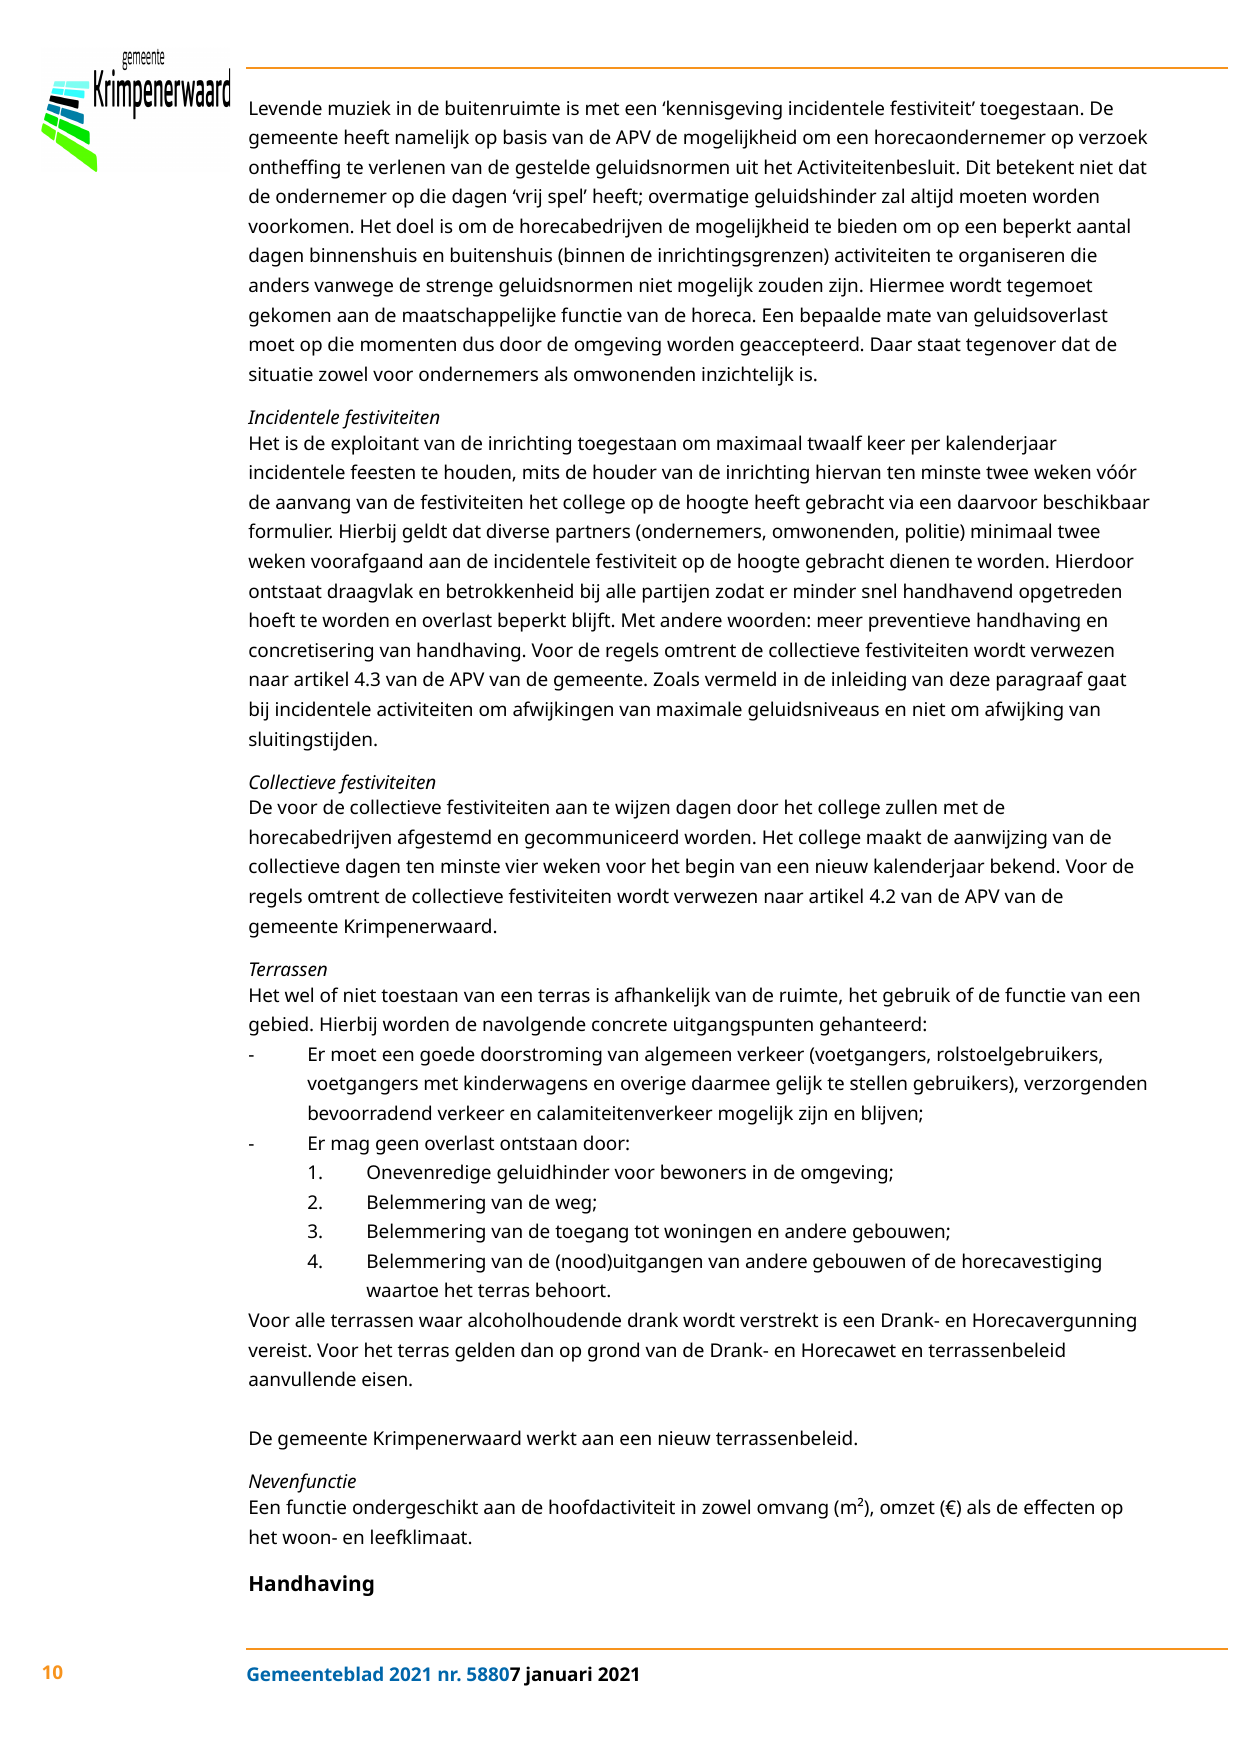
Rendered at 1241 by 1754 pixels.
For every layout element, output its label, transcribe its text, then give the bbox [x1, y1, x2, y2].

list Belemmering van de toegang tot woningen en andere gebouwen; [307, 1218, 1152, 1244]
picture [41, 47, 231, 172]
text Handhaving [248, 1569, 1152, 1598]
text De voor de collectieve festiviteiten aan te wijzen dagen door het college zullen met de horecabedrijven afgestemd en gecommuniceerd worden. Het college maakt de aanwijzing van de collectieve dagen ten minste vier weken voor het begin van een nieuw kalenderjaar bekend. Voor de regels omtrent de collectieve festiviteiten wordt verwezen naar artikel 4.2 van de APV van de gemeente Krimpenerwaard. [248, 794, 1152, 939]
text Collectieve festiviteiten [248, 769, 1152, 794]
text De gemeente Krimpenerwaard werkt aan een nieuw terrassenbeleid. [248, 1426, 1152, 1451]
text Nevenfunctie [248, 1469, 1152, 1494]
list Belemmering van de (nood)uitgangen van andere gebouwen of de horecavestiging waartoe het terras behoort. [307, 1248, 1152, 1303]
text Levende muziek in de buitenruimte is met een ‘kennisgeving incidentele festiviteit’ toegestaan. De gemeente heeft namelijk op basis van de APV de mogelijkheid om een horecaondernemer op verzoek ontheffing te verlenen van de gestelde geluidsnormen uit het Activiteitenbesluit. Dit betekent niet dat de ondernemer op die dagen ‘vrij spel’ heeft; overmatige geluidshinder zal altijd moeten worden voorkomen. Het doel is om de horecabedrijven de mogelijkheid te bieden om op een beperkt aantal dagen binnenshuis en buitenshuis (binnen de inrichtingsgrenzen) activiteiten te organiseren die anders vanwege de strenge geluidsnormen niet mogelijk zouden zijn. Hiermee wordt tegemoet gekomen aan de maatschappelijke functie van de horeca. Een bepaalde mate van geluidsoverlast moet op die momenten dus door de omgeving worden geaccepteerd. Daar staat tegenover dat de situatie zowel voor ondernemers als omwonenden inzichtelijk is. [248, 95, 1152, 387]
list Er moet een goede doorstroming van algemeen verkeer (voetgangers, rolstoelgebruikers, voetgangers met kinderwagens en overige daarmee gelijk te stellen gebruikers), verzorgenden bevoorradend verkeer en calamiteitenverkeer mogelijk zijn en blijven; [248, 1041, 1152, 1126]
text Een functie ondergeschikt aan de hoofdactiviteit in zowel omvang (m²), omzet (€) als de effecten op het woon- en leefklimaat. [248, 1494, 1152, 1550]
list Er mag geen overlast ontstaan door: [248, 1130, 1152, 1155]
text Incidentele festiviteiten [248, 404, 1152, 430]
list Onevenredige geluidhinder voor bewoners in de omgeving; [307, 1159, 1152, 1185]
text Het wel of niet toestaan van een terras is afhankelijk van de ruimte, het gebruik of de functie van een gebied. Hierbij worden de navolgende concrete uitgangspunten gehanteerd: [248, 982, 1152, 1037]
text Het is de exploitant van de inrichting toegestaan om maximaal twaalf keer per kalenderjaar incidentele feesten te houden, mits de houder van de inrichting hiervan ten minste twee weken vóór de aanvang van de festiviteiten het college op de hoogte heeft gebracht via een daarvoor beschikbaar formulier. Hierbij geldt dat diverse partners (ondernemers, omwonenden, politie) minimaal twee weken voorafgaand aan de incidentele festiviteit op de hoogte gebracht dienen te worden. Hierdoor ontstaat draagvlak en betrokkenheid bij alle partijen zodat er minder snel handhavend opgetreden hoeft te worden en overlast beperkt blijft. Met andere woorden: meer preventieve handhaving en concretisering van handhaving. Voor de regels omtrent de collectieve festiviteiten wordt verwezen naar artikel 4.3 van de APV van de gemeente. Zoals vermeld in de inleiding van deze paragraaf gaat bij incidentele activiteiten om afwijkingen van maximale geluidsniveaus en niet om afwijking van sluitingstijden. [248, 430, 1152, 751]
list Belemmering van de weg; [307, 1189, 1152, 1214]
text Voor alle terrassen waar alcoholhoudende drank wordt verstrekt is een Drank- en Horecavergunning vereist. Voor het terras gelden dan op grond van de Drank- en Horecawet en terrassenbeleid aanvullende eisen. [248, 1307, 1152, 1392]
text Terrassen [248, 956, 1152, 982]
